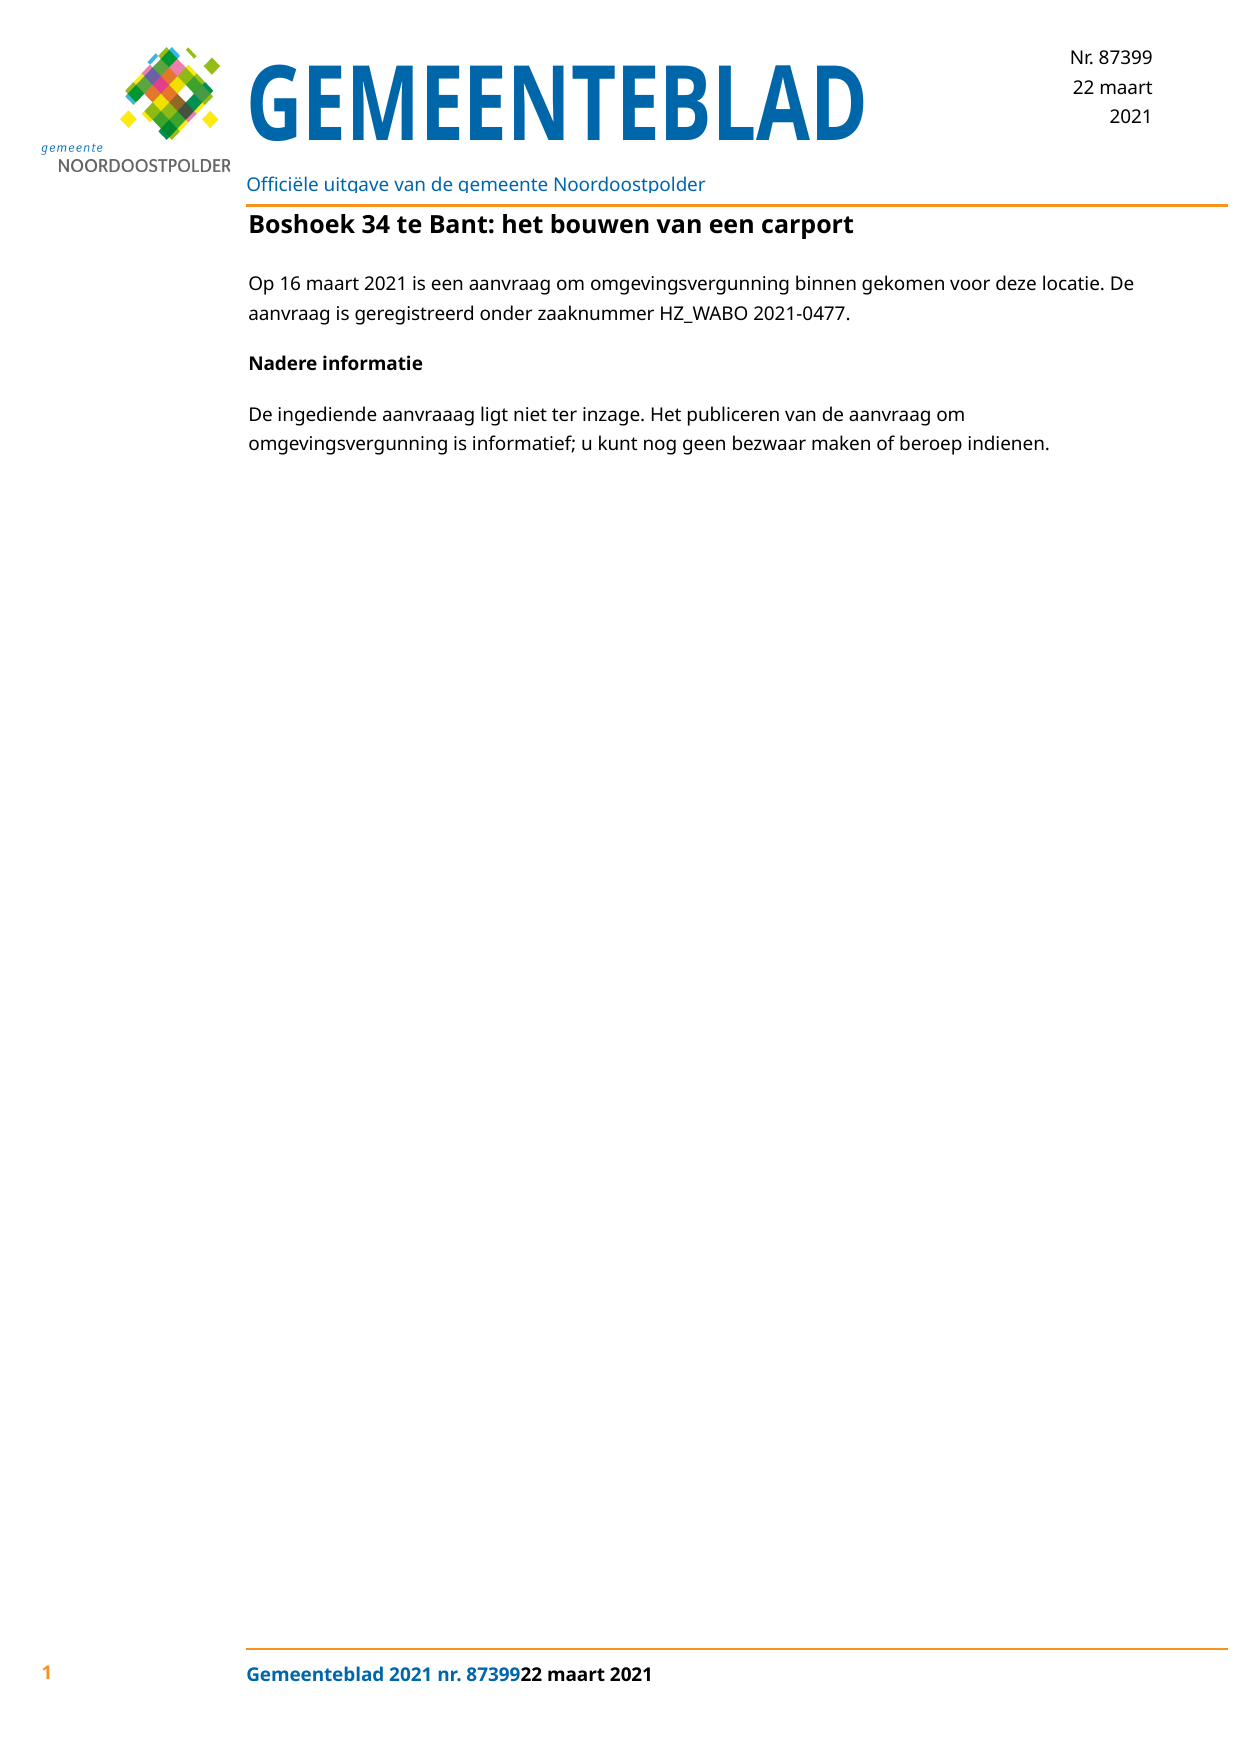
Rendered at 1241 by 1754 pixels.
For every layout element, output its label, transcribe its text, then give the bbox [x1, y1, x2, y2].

text Op 16 maart 2021 is een aanvraag om omgevingsvergunning binnen gekomen voor deze locatie. De aanvraag is geregistreerd onder zaaknummer HZ_WABO 2021-0477. [248, 270, 1152, 326]
text Nadere informatie [248, 350, 1152, 376]
picture [41, 47, 231, 172]
text De ingediende aanvraaag ligt niet ter inzage. Het publiceren van de aanvraag om omgevingsvergunning is informatief; u kunt nog geen bezwaar maken of beroep indienen. [248, 401, 1152, 456]
text Boshoek 34 te Bant: het bouwen van een carport [248, 207, 1152, 241]
